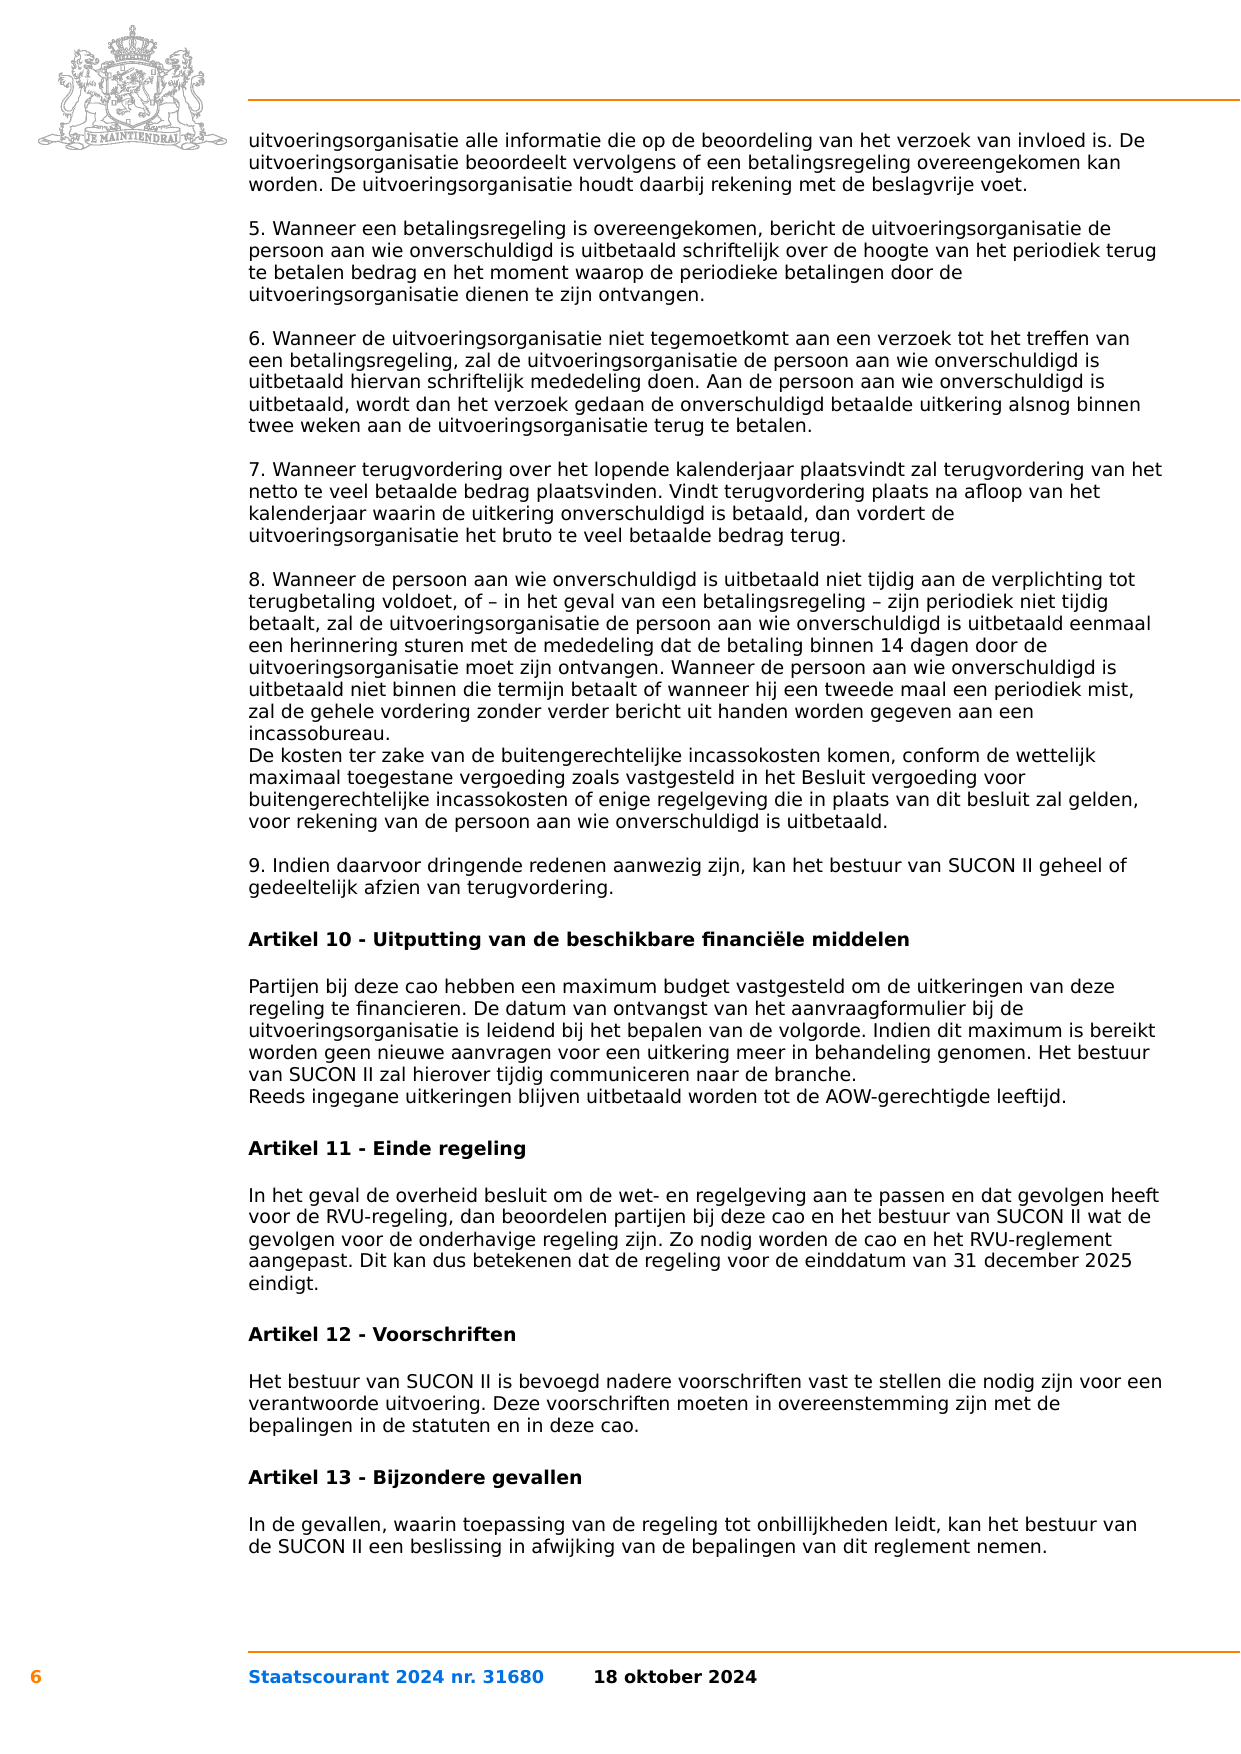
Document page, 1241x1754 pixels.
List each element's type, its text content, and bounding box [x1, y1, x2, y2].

picture [38, 25, 227, 150]
text Partijen bij deze cao hebben een maximum budget vastgesteld om de uitkeringen van deze regeling te financieren. De datum van ontvangst van het aanvraagformulier bij de uitvoeringsorganisatie is leidend bij het bepalen van de volgorde. Indien dit maximum is bereikt worden geen nieuwe aanvragen voor een uitkering meer in behandeling genomen. Het bestuur van SUCON II zal hierover tijdig communiceren naar de branche. [248, 976, 1163, 1086]
text In de gevallen, waarin toepassing van de regeling tot onbillijkheden leidt, kan het bestuur van de SUCON II een beslissing in afwijking van de bepalingen van dit reglement nemen. [248, 1514, 1163, 1558]
text Het bestuur van SUCON II is bevoegd nadere voorschriften vast te stellen die nodig zijn voor een verantwoorde uitvoering. Deze voorschriften moeten in overeenstemming zijn met de bepalingen in de statuten en in deze cao. [248, 1371, 1163, 1437]
subtitle Artikel 10 - Uitputting van de beschikbare financiële middelen [248, 929, 1163, 951]
text uitvoeringsorganisatie alle informatie die op de beoordeling van het verzoek van invloed is. De uitvoeringsorganisatie beoordeelt vervolgens of een betalingsregeling overeengekomen kan worden. De uitvoeringsorganisatie houdt daarbij rekening met de beslagvrije voet. [248, 130, 1163, 196]
subtitle Artikel 11 - Einde regeling [248, 1137, 1163, 1159]
text 5. Wanneer een betalingsregeling is overeengekomen, bericht de uitvoeringsorganisatie de persoon aan wie onverschuldigd is uitbetaald schriftelijk over de hoogte van het periodiek terug te betalen bedrag en het moment waarop de periodieke betalingen door de uitvoeringsorganisatie dienen te zijn ontvangen. [248, 218, 1163, 306]
text In het geval de overheid besluit om de wet- en regelgeving aan te passen en dat gevolgen heeft voor de RVU-regeling, dan beoordelen partijen bij deze cao en het bestuur van SUCON II wat de gevolgen voor de onderhavige regeling zijn. Zo nodig worden de cao en het RVU-reglement aangepast. Dit kan dus betekenen dat de regeling voor de einddatum van 31 december 2025 eindigt. [248, 1184, 1163, 1294]
text 8. Wanneer de persoon aan wie onverschuldigd is uitbetaald niet tijdig aan de verplichting tot terugbetaling voldoet, of – in het geval van een betalingsregeling – zijn periodiek niet tijdig betaalt, zal de uitvoeringsorganisatie de persoon aan wie onverschuldigd is uitbetaald eenmaal een herinnering sturen met de mededeling dat de betaling binnen 14 dagen door de uitvoeringsorganisatie moet zijn ontvangen. Wanneer de persoon aan wie onverschuldigd is uitbetaald niet binnen die termijn betaalt of wanneer hij een tweede maal een periodiek mist, zal de gehele vordering zonder verder bericht uit handen worden gegeven aan een incassobureau. [248, 569, 1163, 745]
text 6. Wanneer de uitvoeringsorganisatie niet tegemoetkomt aan een verzoek tot het treffen van een betalingsregeling, zal de uitvoeringsorganisatie de persoon aan wie onverschuldigd is uitbetaald hiervan schriftelijk mededeling doen. Aan de persoon aan wie onverschuldigd is uitbetaald, wordt dan het verzoek gedaan de onverschuldigd betaalde uitkering alsnog binnen twee weken aan de uitvoeringsorganisatie terug te betalen. [248, 327, 1163, 437]
text De kosten ter zake van de buitengerechtelijke incassokosten komen, conform de wettelijk maximaal toegestane vergoeding zoals vastgesteld in het Besluit vergoeding voor buitengerechtelijke incassokosten of enige regelgeving die in plaats van dit besluit zal gelden, voor rekening van de persoon aan wie onverschuldigd is uitbetaald. [248, 745, 1163, 833]
text 9. Indien daarvoor dringende redenen aanwezig zijn, kan het bestuur van SUCON II geheel of gedeeltelijk afzien van terugvordering. [248, 855, 1163, 899]
text Reeds ingegane uitkeringen blijven uitbetaald worden tot de AOW-gerechtigde leeftijd. [248, 1086, 1163, 1107]
subtitle Artikel 13 - Bijzondere gevallen [248, 1467, 1163, 1489]
subtitle Artikel 12 - Voorschriften [248, 1324, 1163, 1346]
text 7. Wanneer terugvordering over het lopende kalenderjaar plaatsvindt zal terugvordering van het netto te veel betaalde bedrag plaatsvinden. Vindt terugvordering plaats na afloop van het kalenderjaar waarin de uitkering onverschuldigd is betaald, dan vordert de uitvoeringsorganisatie het bruto te veel betaalde bedrag terug. [248, 459, 1163, 547]
